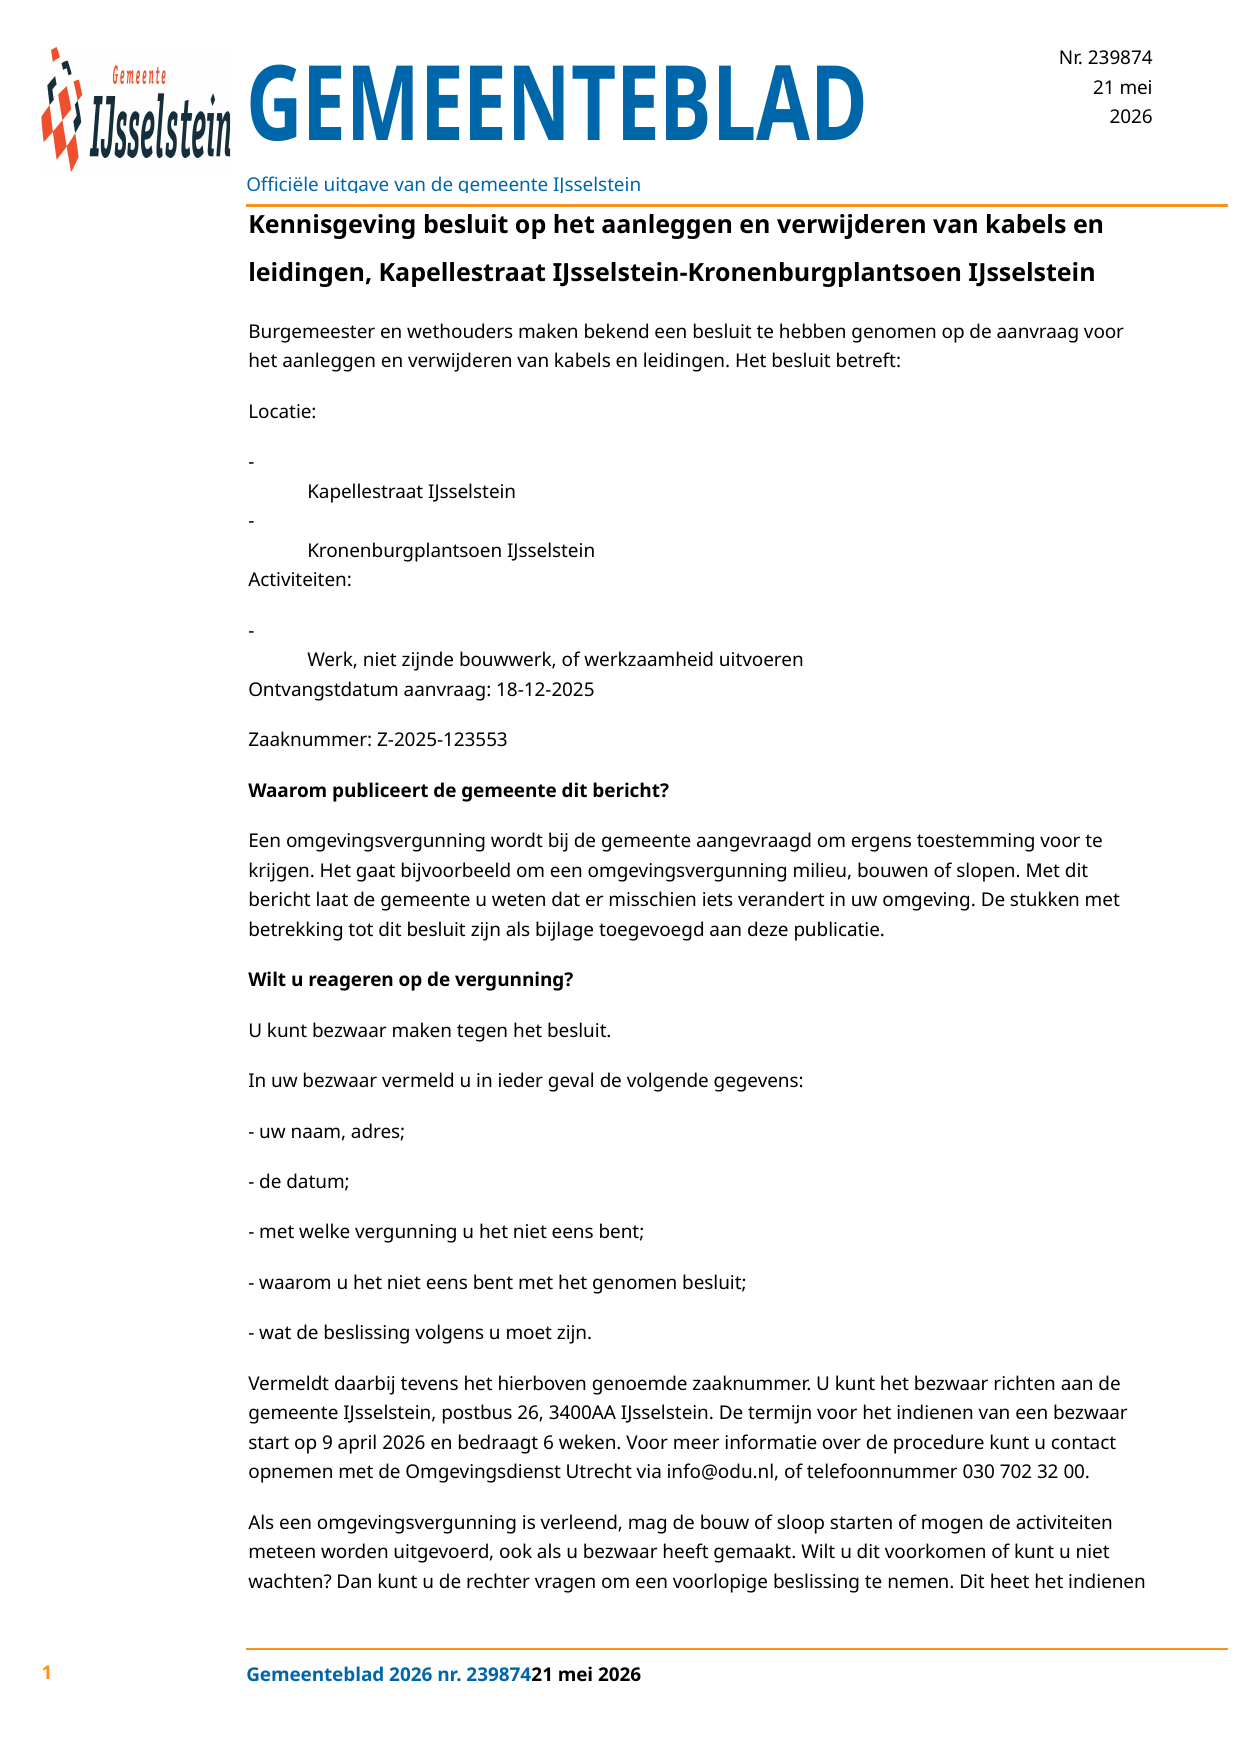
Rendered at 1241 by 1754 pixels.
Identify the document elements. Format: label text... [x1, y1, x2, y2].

list Kapellestraat IJsselstein [248, 478, 1152, 504]
text - de datum; [248, 1168, 1152, 1194]
text Zaaknummer: Z-2025-123553 [248, 727, 1152, 752]
text Een omgevingsvergunning wordt bij de gemeente aangevraagd om ergens toestemming voor te krijgen. Het gaat bijvoorbeeld om een omgevingsvergunning milieu, bouwen of slopen. Met dit bericht laat de gemeente u weten dat er misschien iets verandert in uw omgeving. De stukken met betrekking tot dit besluit zijn als bijlage toegevoegd aan deze publicatie. [248, 827, 1152, 942]
text - uw naam, adres; [248, 1118, 1152, 1144]
text - met welke vergunning u het niet eens bent; [248, 1219, 1152, 1244]
text Vermeldt daarbij tevens het hierboven genoemde zaaknummer. U kunt het bezwaar richten aan de gemeente IJsselstein, postbus 26, 3400AA IJsselstein. De termijn voor het indienen van een bezwaar start op 9 april 2026 en bedraagt 6 weken. Voor meer informatie over de procedure kunt u contact opnemen met de Omgevingsdienst Utrecht via info@odu.nl, of telefoonnummer 030 702 32 00. [248, 1370, 1152, 1484]
list Werk, niet zijnde bouwwerk, of werkzaamheid uitvoeren [248, 647, 1152, 672]
text Als een omgevingsvergunning is verleend, mag de bouw of sloop starten of mogen de activiteiten meteen worden uitgevoerd, ook als u bezwaar heeft gemaakt. Wilt u dit voorkomen of kunt u niet wachten? Dan kunt u de rechter vragen om een voorlopige beslissing te nemen. Dit heet het indienen [248, 1509, 1152, 1594]
text - wat de beslissing volgens u moet zijn. [248, 1319, 1152, 1345]
text Kennisgeving besluit op het aanleggen en verwijderen van kabels en leidingen, Kapellestraat IJsselstein-Kronenburgplantsoen IJsselstein [248, 207, 1152, 288]
text Activiteiten: [248, 567, 1152, 592]
text In uw bezwaar vermeld u in ieder geval de volgende gegevens: [248, 1067, 1152, 1093]
picture [41, 47, 231, 172]
text Ontvangstdatum aanvraag: 18-12-2025 [248, 676, 1152, 702]
text Locatie: [248, 398, 1152, 424]
text Wilt u reageren op de vergunning? [248, 967, 1152, 992]
text - waarom u het niet eens bent met het genomen besluit; [248, 1269, 1152, 1295]
list Kronenburgplantsoen IJsselstein [248, 537, 1152, 563]
text U kunt bezwaar maken tegen het besluit. [248, 1017, 1152, 1043]
text Waarom publiceert de gemeente dit bericht? [248, 777, 1152, 803]
text Burgemeester en wethouders maken bekend een besluit te hebben genomen op de aanvraag voor het aanleggen en verwijderen van kabels en leidingen. Het besluit betreft: [248, 318, 1152, 373]
